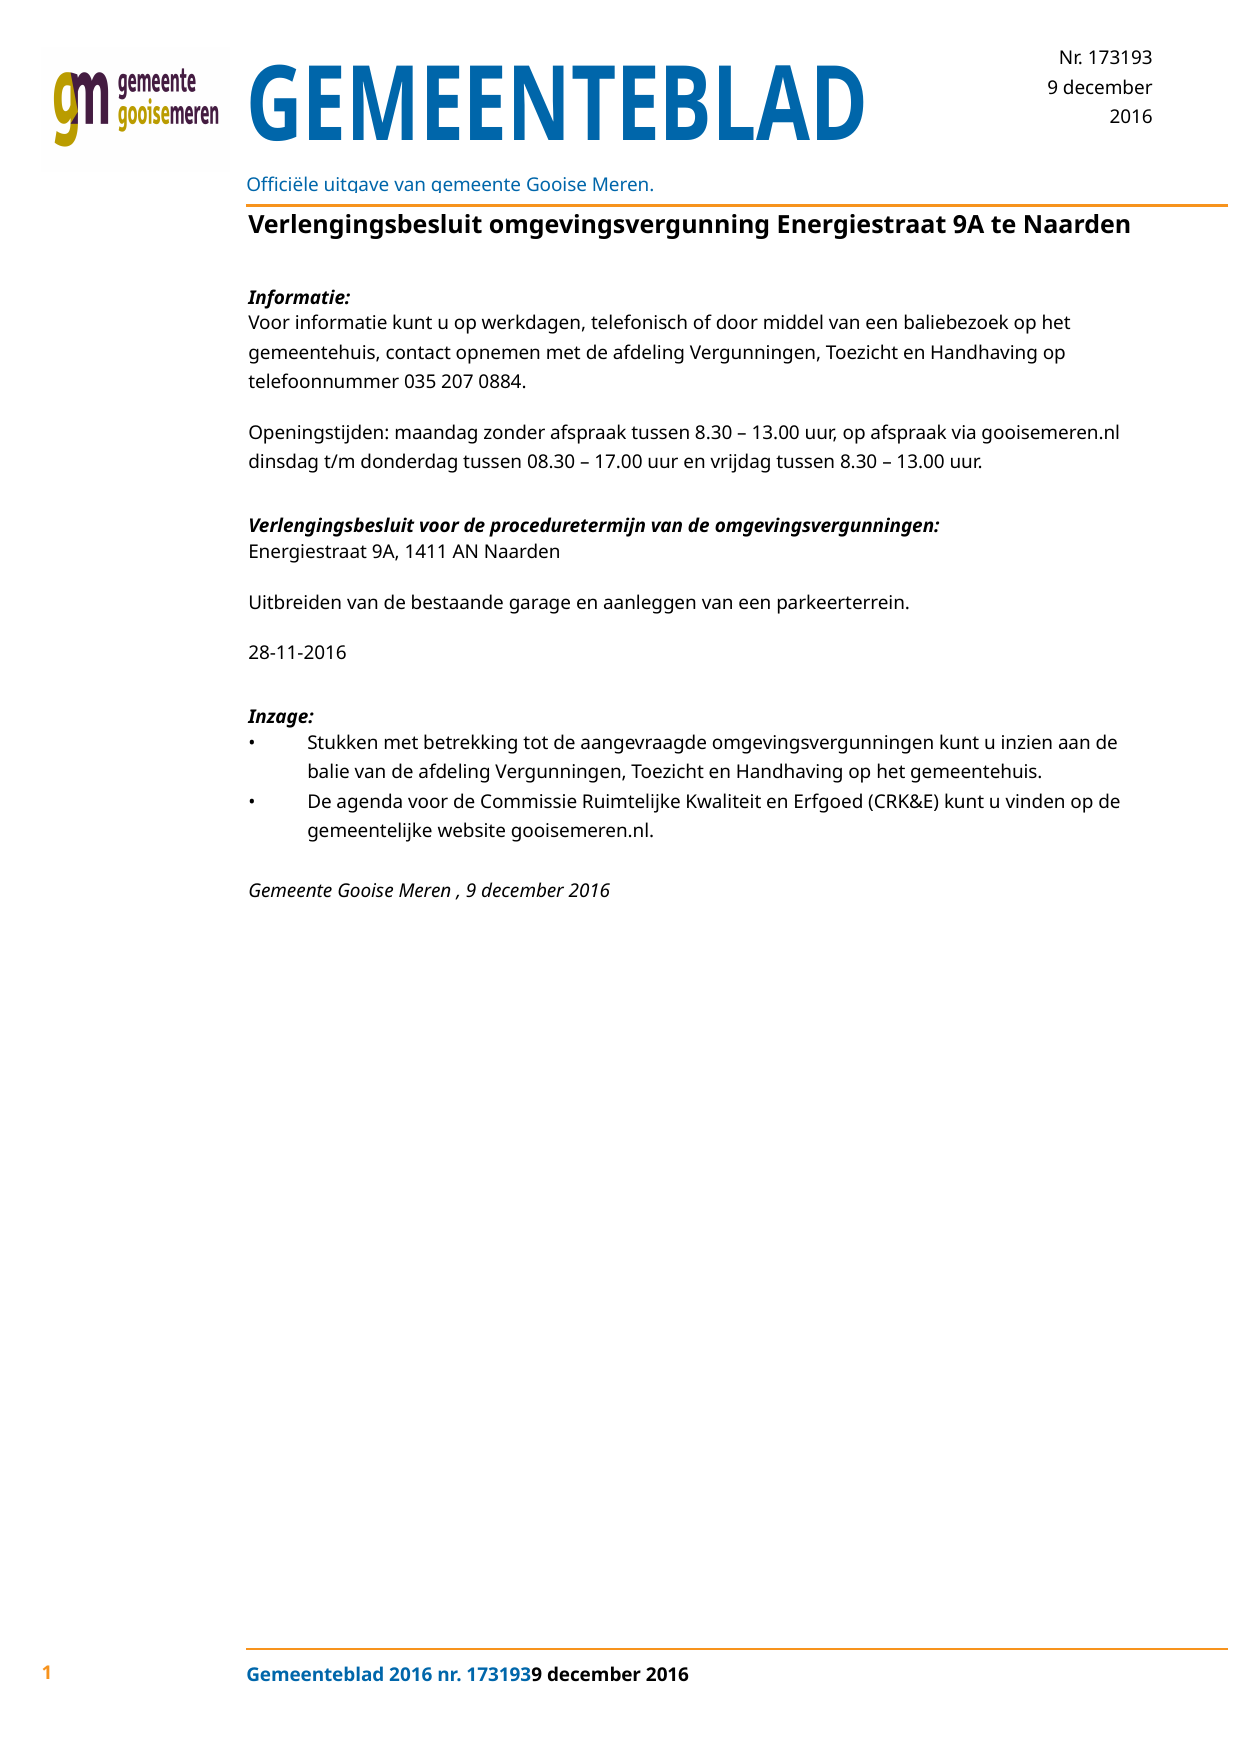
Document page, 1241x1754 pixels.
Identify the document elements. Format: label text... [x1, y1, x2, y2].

text Verlengingsbesluit omgevingsvergunning Energiestraat 9A te Naarden [248, 207, 1152, 241]
list Stukken met betrekking tot de aangevraagde omgevingsvergunningen kunt u inzien aan de balie van de afdeling Vergunningen, Toezicht en Handhaving op het gemeentehuis. [248, 729, 1152, 784]
text Verlengingsbesluit voor de proceduretermijn van de omgevingsvergunningen: [248, 513, 1152, 538]
text Inzage: [248, 703, 1152, 729]
list De agenda voor de Commissie Ruimtelijke Kwaliteit en Erfgoed (CRK&E) kunt u vinden op de gemeentelijke website gooisemeren.nl. [248, 788, 1152, 843]
text Gemeente Gooise Meren , 9 december 2016 [248, 877, 1152, 903]
text Voor informatie kunt u op werkdagen, telefonisch of door middel van een baliebezoek op het gemeentehuis, contact opnemen met de afdeling Vergunningen, Toezicht en Handhaving op telefoonnummer 035 207 0884. [248, 309, 1152, 394]
text Energiestraat 9A, 1411 AN Naarden [248, 538, 1152, 564]
text Openingstijden: maandag zonder afspraak tussen 8.30 – 13.00 uur, op afspraak via gooisemeren.nl dinsdag t/m donderdag tussen 08.30 – 17.00 uur en vrijdag tussen 8.30 – 13.00 uur. [248, 419, 1152, 474]
text 28-11-2016 [248, 639, 1152, 665]
text Uitbreiden van de bestaande garage en aanleggen van een parkeerterrein. [248, 589, 1152, 614]
picture [41, 47, 231, 172]
text Informatie: [248, 284, 1152, 309]
